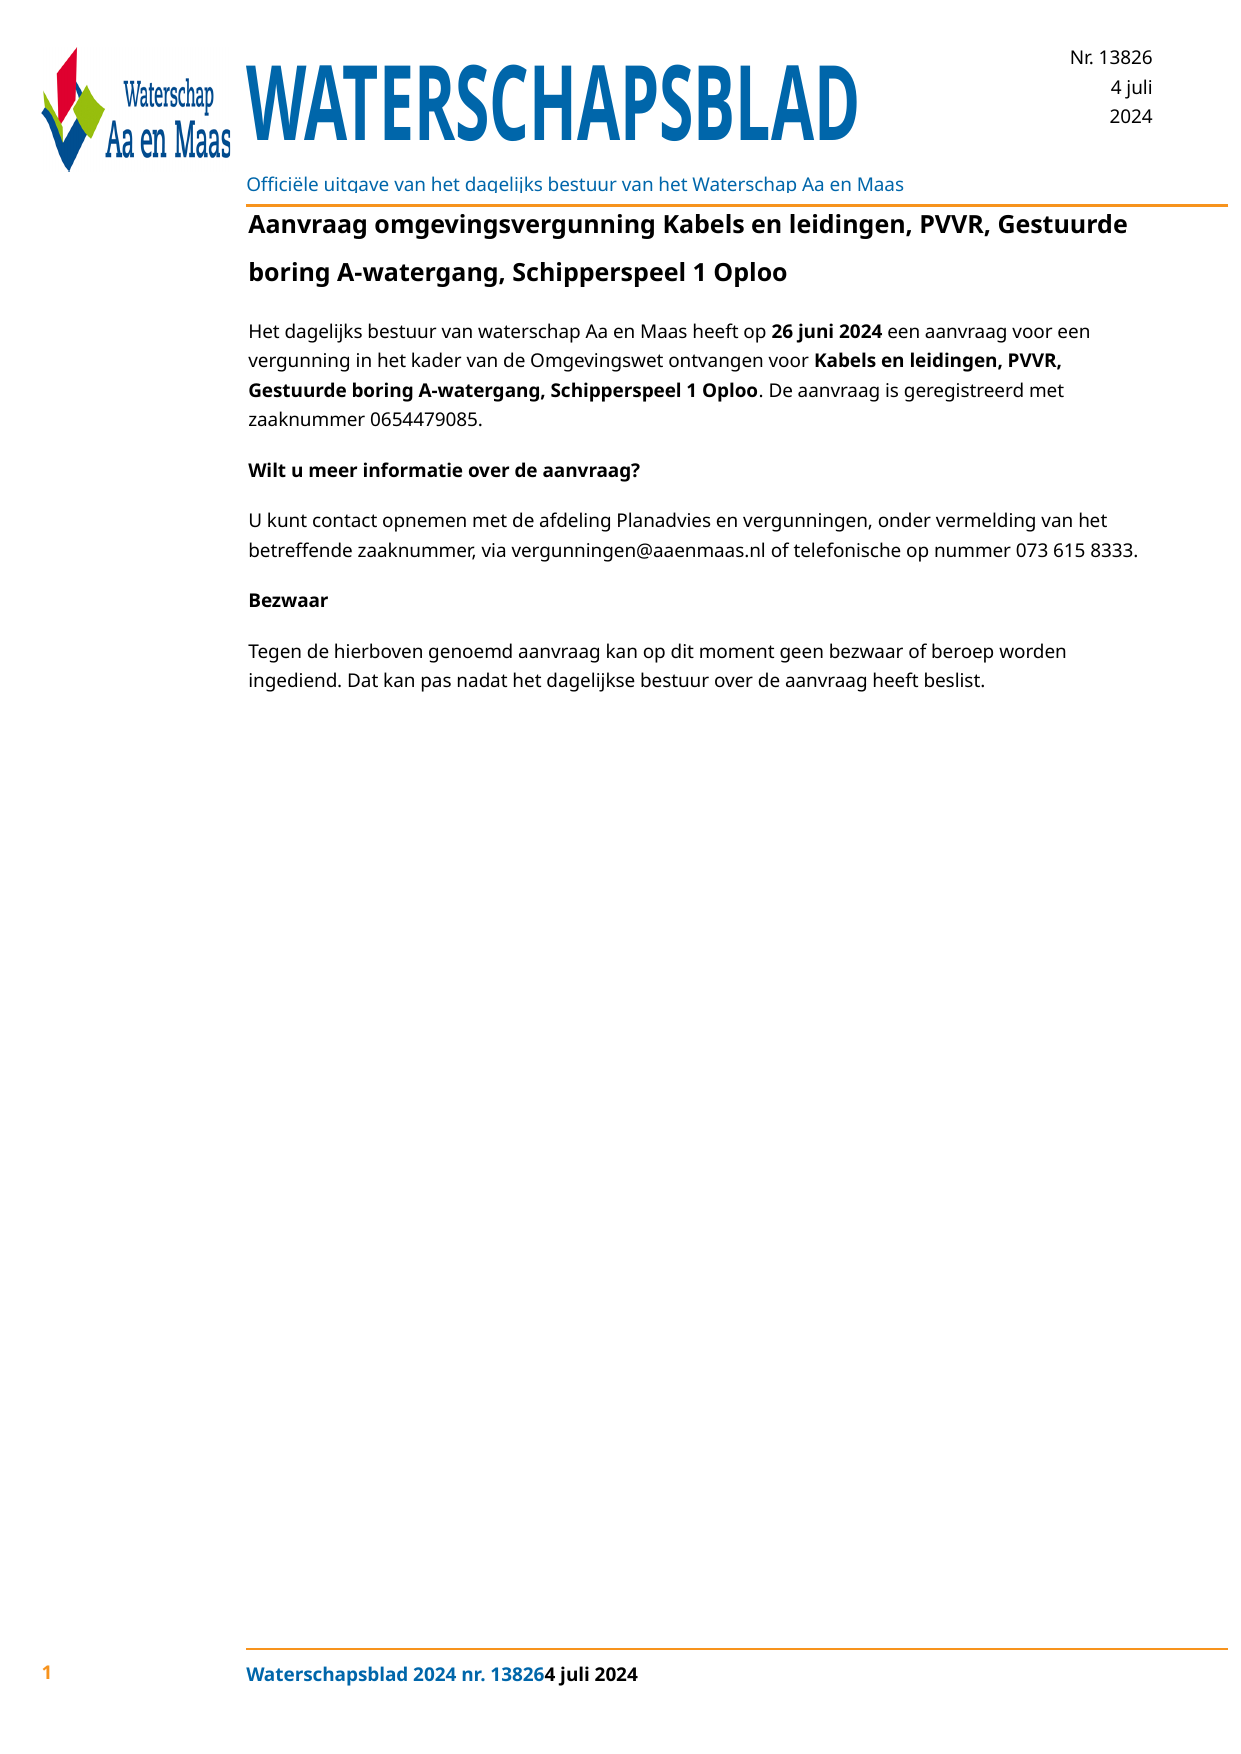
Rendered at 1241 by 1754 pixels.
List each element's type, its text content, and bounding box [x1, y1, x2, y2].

text Wilt u meer informatie over de aanvraag? [248, 457, 1152, 483]
text U kunt contact opnemen met de afdeling Planadvies en vergunningen, onder vermelding van het betreffende zaaknummer, via vergunningen@aaenmaas.nl of telefonische op nummer 073 615 8333. [248, 507, 1152, 563]
text Aanvraag omgevingsvergunning Kabels en leidingen, PVVR, Gestuurde boring A-watergang, Schipperspeel 1 Oploo [248, 207, 1152, 288]
picture [41, 47, 231, 172]
text Het dagelijks bestuur van waterschap Aa en Maas heeft op 26 juni 2024 een aanvraag voor een vergunning in het kader van de Omgevingswet ontvangen voor Kabels en leidingen, PVVR, Gestuurde boring A-watergang, Schipperspeel 1 Oploo. De aanvraag is geregistreerd met zaaknummer 0654479085. [248, 318, 1152, 432]
text Bezwaar [248, 587, 1152, 613]
text Tegen de hierboven genoemd aanvraag kan op dit moment geen bezwaar of beroep worden ingediend. Dat kan pas nadat het dagelijkse bestuur over de aanvraag heeft beslist. [248, 638, 1152, 693]
